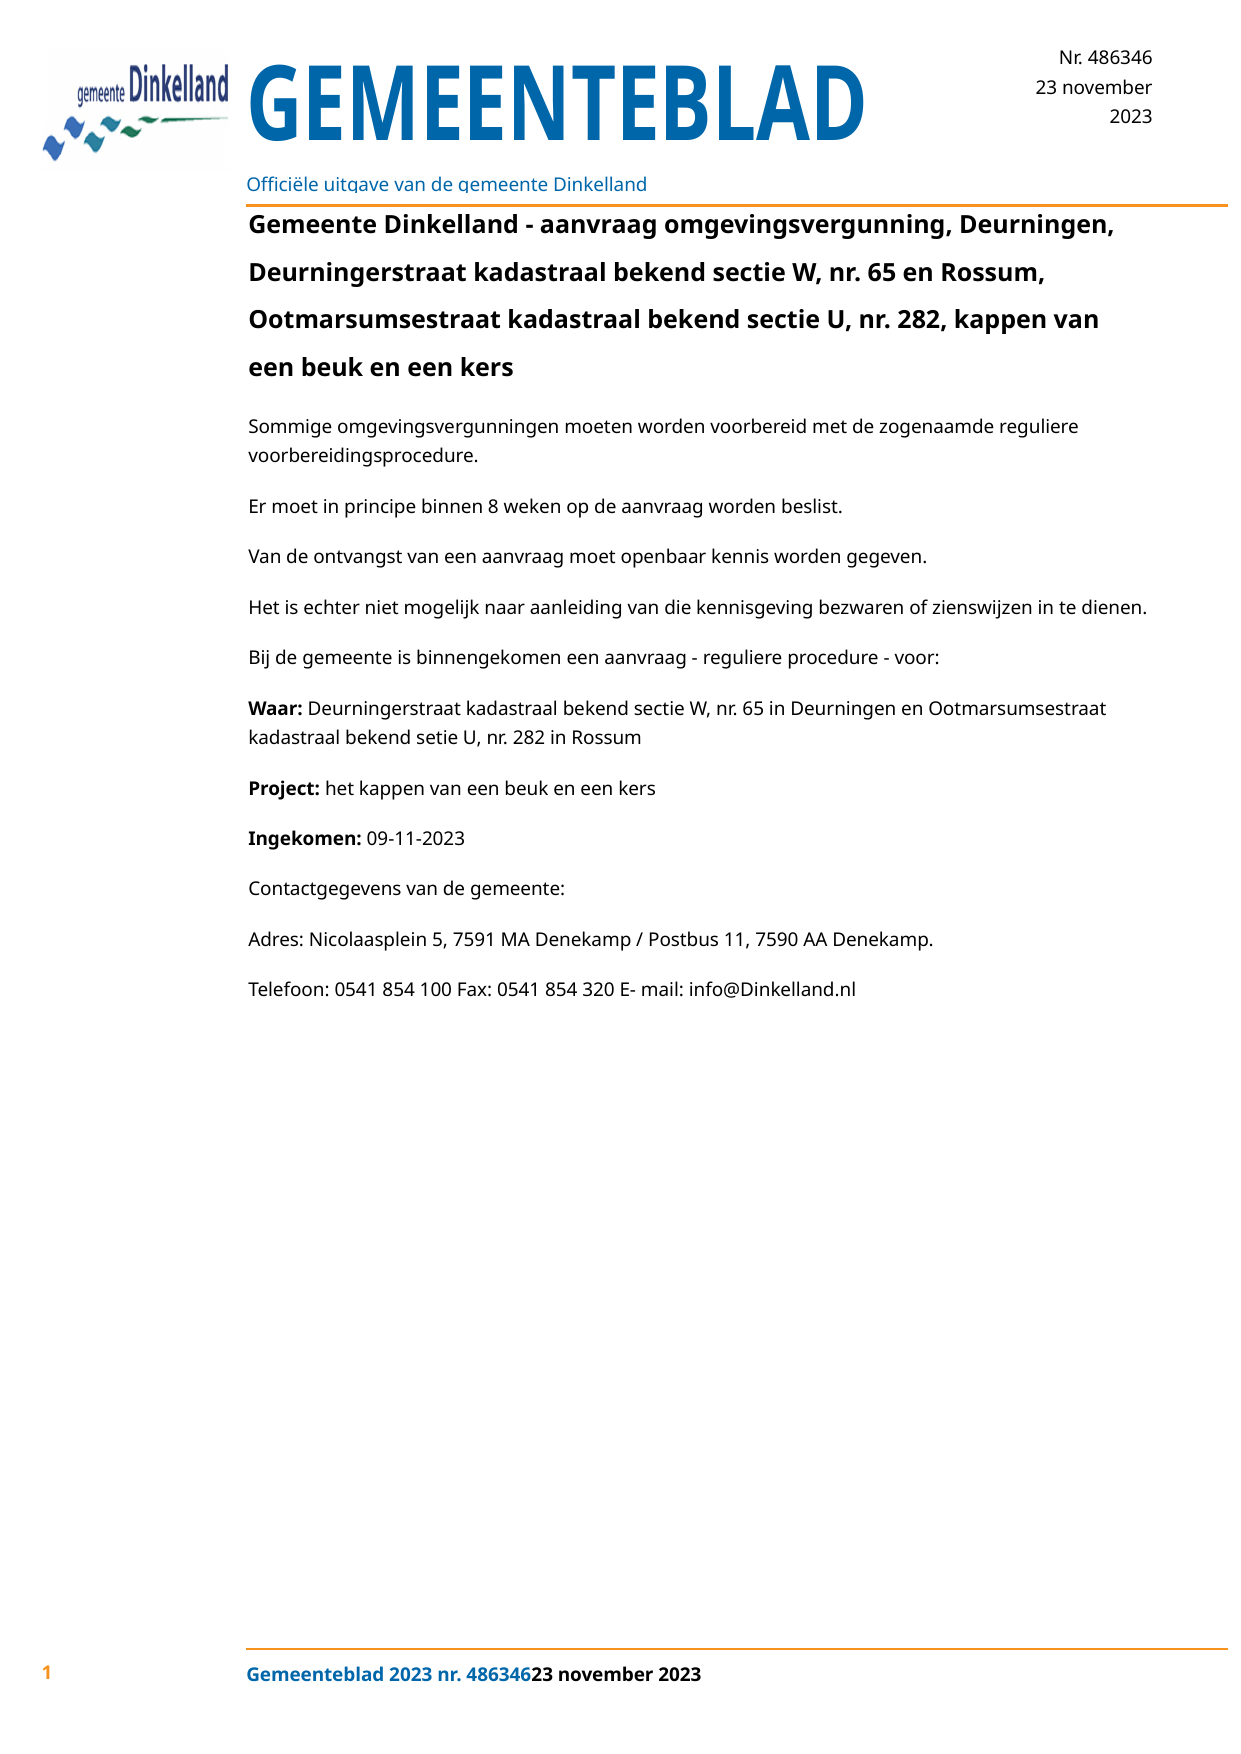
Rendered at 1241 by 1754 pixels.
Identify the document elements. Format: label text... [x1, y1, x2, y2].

text Sommige omgevingsvergunningen moeten worden voorbereid met de zogenaamde reguliere voorbereidingsprocedure. [248, 413, 1152, 468]
text Het is echter niet mogelijk naar aanleiding van die kennisgeving bezwaren of zienswijzen in te dienen. [248, 594, 1152, 620]
text Adres: Nicolaasplein 5, 7591 MA Denekamp / Postbus 11, 7590 AA Denekamp. [248, 926, 1152, 952]
picture [41, 47, 231, 172]
text Project: het kappen van een beuk en een kers [248, 775, 1152, 801]
text Telefoon: 0541 854 100 Fax: 0541 854 320 E- mail: info@Dinkelland.nl [248, 976, 1152, 1002]
text Ingekomen: 09-11-2023 [248, 825, 1152, 851]
text Contactgegevens van de gemeente: [248, 876, 1152, 901]
text Gemeente Dinkelland - aanvraag omgevingsvergunning, Deurningen, Deurningerstraat kadastraal bekend sectie W, nr. 65 en Rossum, Ootmarsumsestraat kadastraal bekend sectie U, nr. 282, kappen van een beuk en een kers [248, 207, 1152, 384]
text Waar: Deurningerstraat kadastraal bekend sectie W, nr. 65 in Deurningen en Ootmarsumsestraat kadastraal bekend setie U, nr. 282 in Rossum [248, 695, 1152, 750]
text Van de ontvangst van een aanvraag moet openbaar kennis worden gegeven. [248, 543, 1152, 569]
text Bij de gemeente is binnengekomen een aanvraag - reguliere procedure - voor: [248, 644, 1152, 670]
text Er moet in principe binnen 8 weken op de aanvraag worden beslist. [248, 493, 1152, 519]
